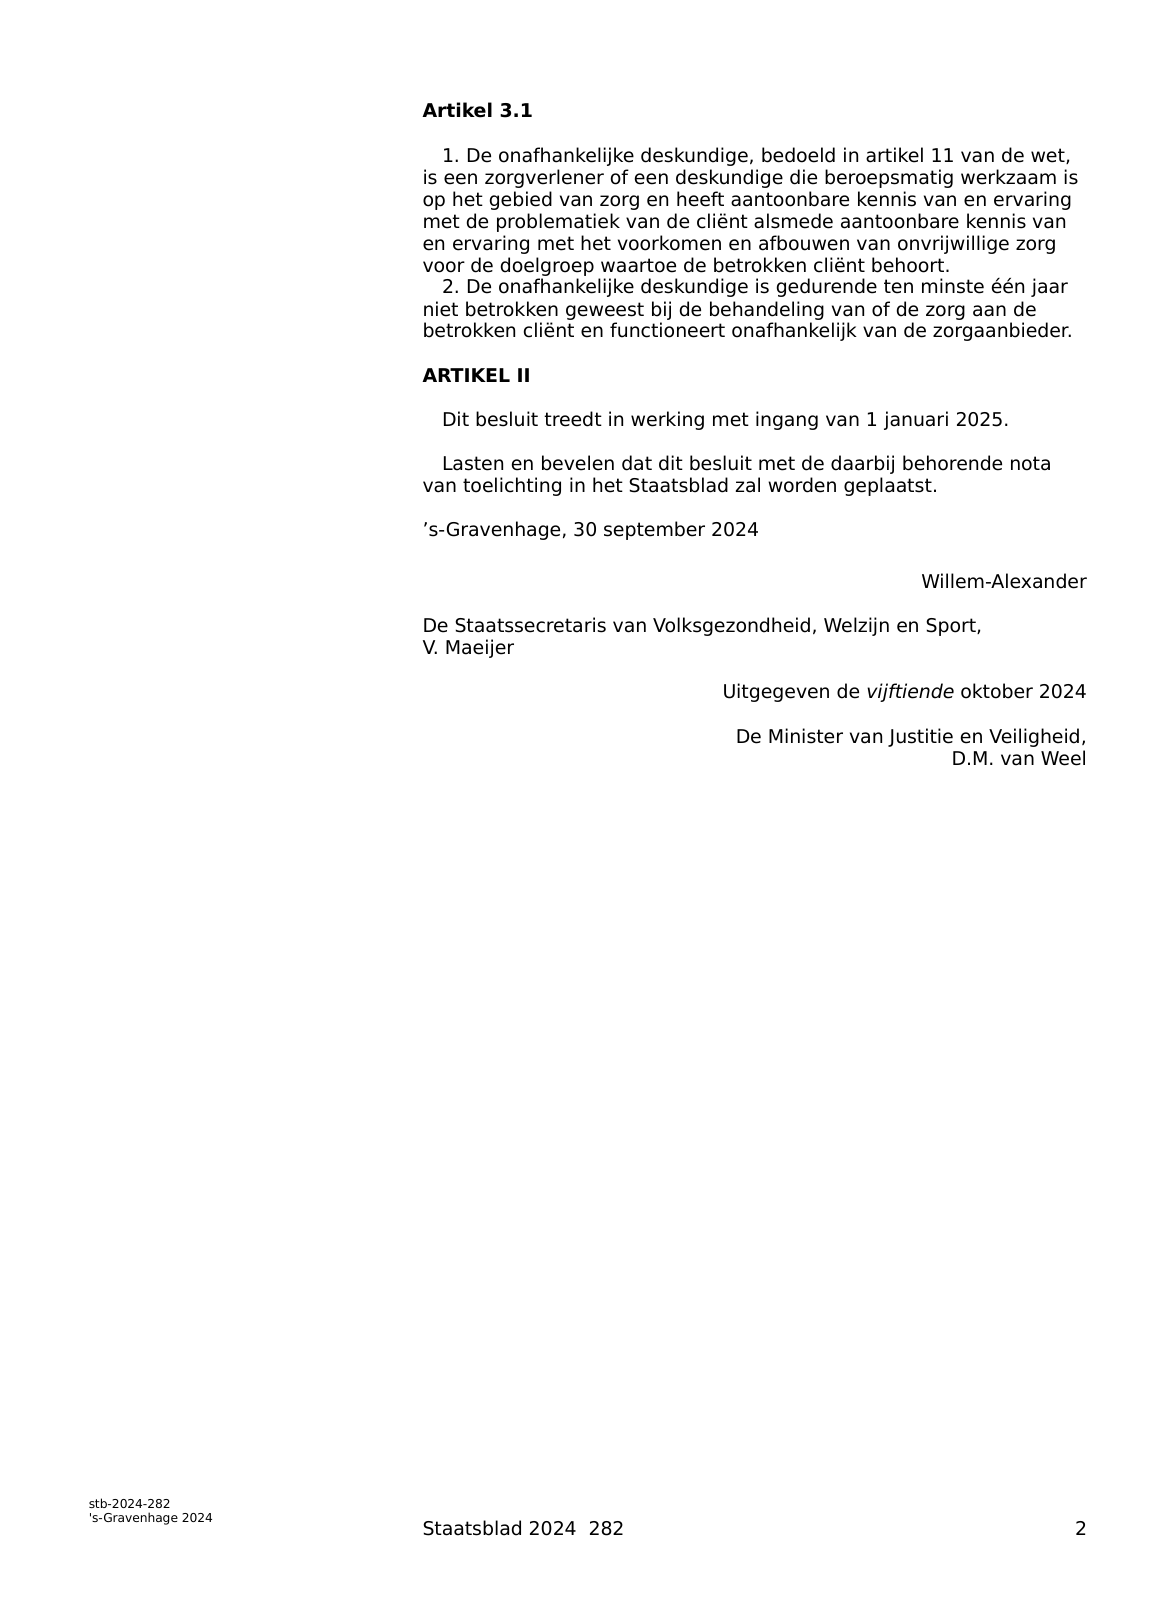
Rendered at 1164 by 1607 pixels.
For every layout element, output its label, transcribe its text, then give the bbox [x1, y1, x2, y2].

text stb-2024-282 [88, 1497, 323, 1511]
subtitle Artikel 3.1 [422, 100, 1087, 122]
text De Minister van Justitie en Veiligheid, D.M. van Weel [422, 726, 1087, 769]
text 1. De onafhankelijke deskundige, bedoeld in artikel 11 van de wet, is een zorgverlener of een deskundige die beroepsmatig werkzaam is op het gebied van zorg en heeft aantoonbare kennis van en ervaring met de problematiek van de cliënt alsmede aantoonbare kennis van en ervaring met het voorkomen en afbouwen van onvrijwillige zorg voor de doelgroep waartoe de betrokken cliënt behoort. [422, 144, 1087, 276]
text Uitgegeven de vijftiende oktober 2024 [422, 681, 1087, 703]
text De Staatssecretaris van Volksgezondheid, Welzijn en Sport, V. Maeijer [422, 615, 1087, 659]
text ’s-Gravenhage, 30 september 2024 [422, 519, 1087, 541]
text 2. De onafhankelijke deskundige is gedurende ten minste één jaar niet betrokken geweest bij de behandeling van of de zorg aan de betrokken cliënt en functioneert onafhankelijk van de zorgaanbieder. [422, 276, 1087, 342]
text 's-Gravenhage 2024 [88, 1511, 323, 1525]
subtitle ARTIKEL II [422, 364, 1087, 387]
text Dit besluit treedt in werking met ingang van 1 januari 2025. [422, 409, 1087, 431]
text Willem-Alexander [422, 571, 1087, 593]
text Lasten en bevelen dat dit besluit met de daarbij behorende nota van toelichting in het Staatsblad zal worden geplaatst. [422, 453, 1087, 497]
